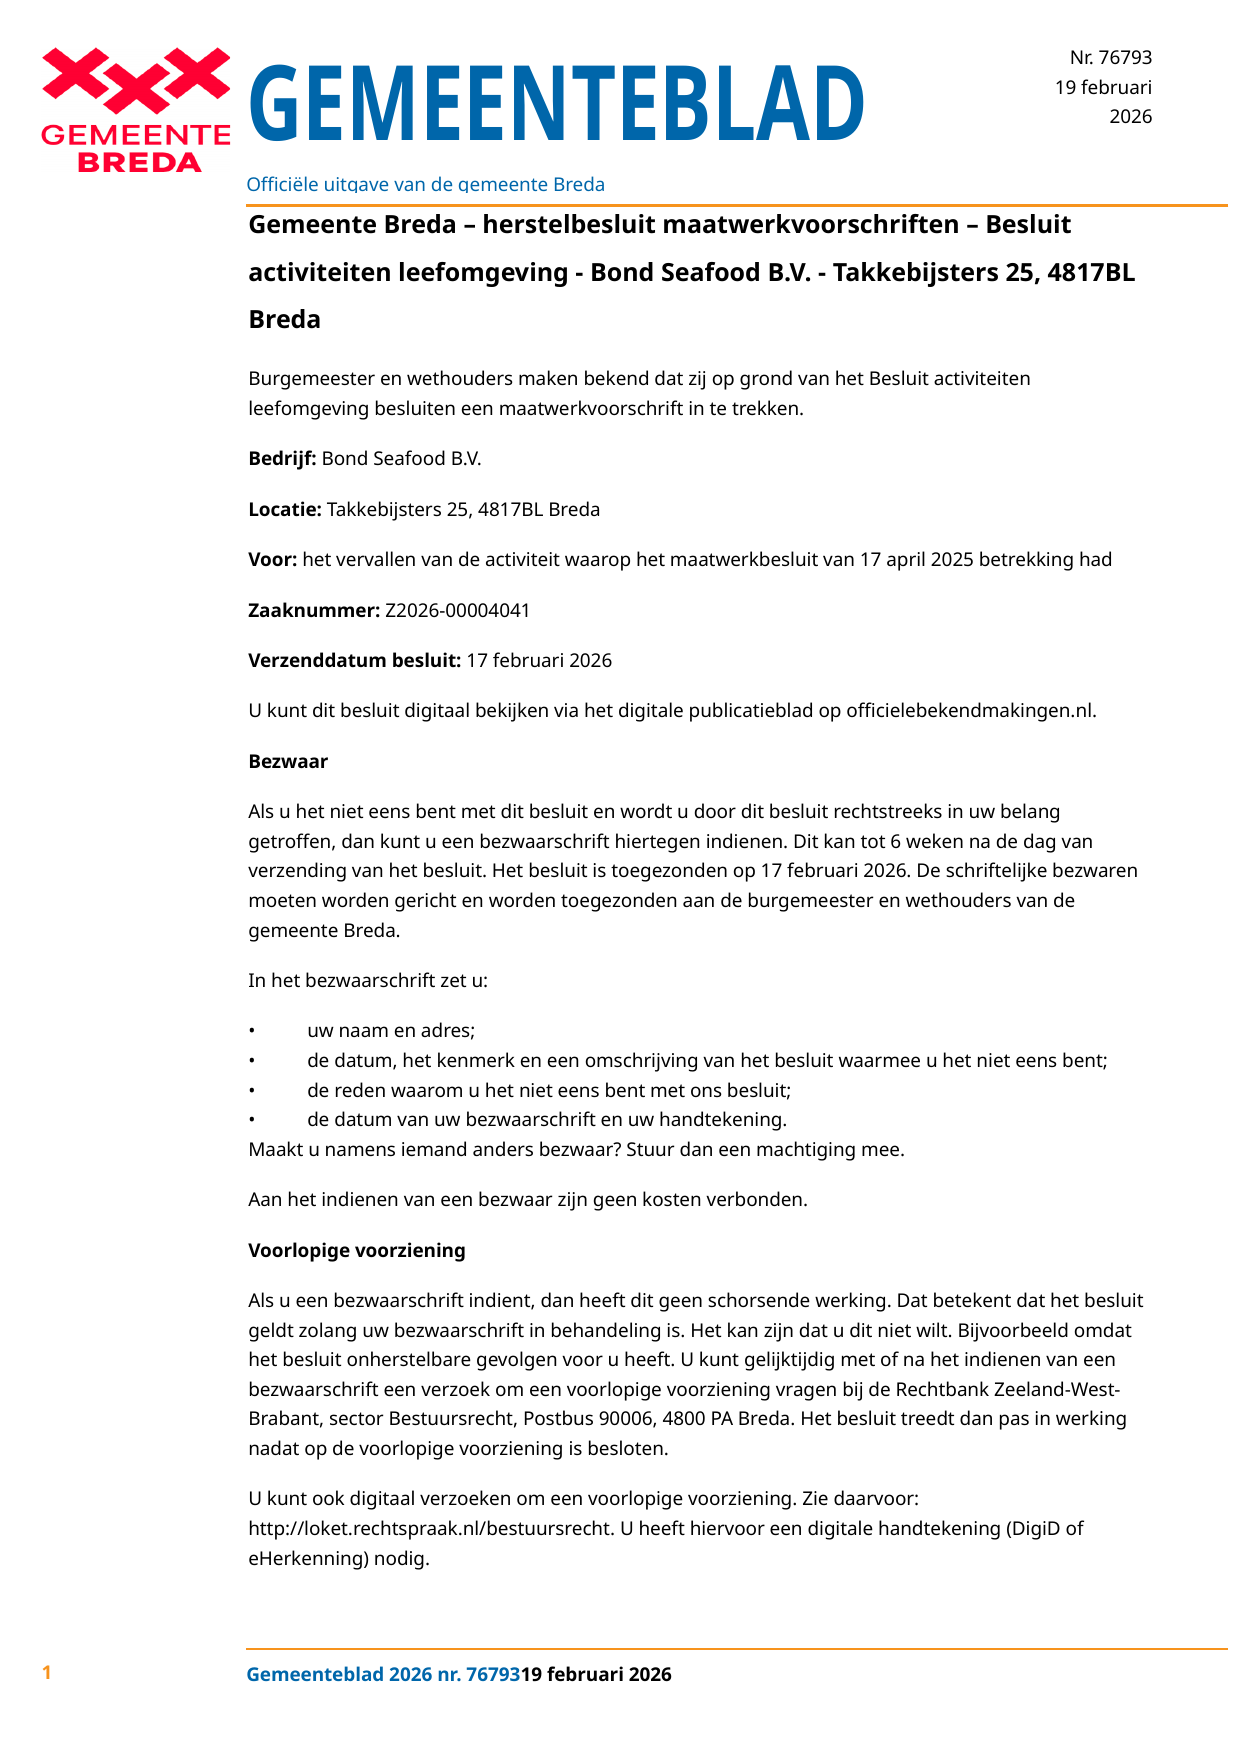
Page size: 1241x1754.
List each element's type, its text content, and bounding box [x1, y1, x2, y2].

text Voor: het vervallen van de activiteit waarop het maatwerkbesluit van 17 april 2025 betrekking had [248, 546, 1152, 572]
list de datum, het kenmerk en een omschrijving van het besluit waarmee u het niet eens bent; [248, 1047, 1152, 1073]
text Zaaknummer: Z2026-00004041 [248, 597, 1152, 622]
text Maakt u namens iemand anders bezwaar? Stuur dan een machtiging mee. [248, 1136, 1152, 1162]
text In het bezwaarschrift zet u: [248, 967, 1152, 993]
text Locatie: Takkebijsters 25, 4817BL Breda [248, 496, 1152, 522]
list de reden waarom u het niet eens bent met ons besluit; [248, 1077, 1152, 1102]
text U kunt dit besluit digitaal bekijken via het digitale publicatieblad op officielebekendmakingen.nl. [248, 698, 1152, 723]
text Gemeente Breda – herstelbesluit maatwerkvoorschriften – Besluit activiteiten leefomgeving - Bond Seafood B.V. - Takkebijsters 25, 4817BL Breda [248, 207, 1152, 336]
text Aan het indienen van een bezwaar zijn geen kosten verbonden. [248, 1186, 1152, 1212]
list uw naam en adres; [248, 1018, 1152, 1043]
list de datum van uw bezwaarschrift en uw handtekening. [248, 1106, 1152, 1132]
text Als u het niet eens bent met dit besluit en wordt u door dit besluit rechtstreeks in uw belang getroffen, dan kunt u een bezwaarschrift hiertegen indienen. Dit kan tot 6 weken na de dag van verzending van het besluit. Het besluit is toegezonden op 17 februari 2026. De schriftelijke bezwaren moeten worden gericht en worden toegezonden aan de burgemeester en wethouders van de gemeente Breda. [248, 798, 1152, 942]
text Bezwaar [248, 748, 1152, 774]
text Voorlopige voorziening [248, 1237, 1152, 1262]
text Bedrijf: Bond Seafood B.V. [248, 446, 1152, 471]
picture [41, 47, 231, 172]
text Als u een bezwaarschrift indient, dan heeft dit geen schorsende werking. Dat betekent dat het besluit geldt zolang uw bezwaarschrift in behandeling is. Het kan zijn dat u dit niet wilt. Bijvoorbeeld omdat het besluit onherstelbare gevolgen voor u heeft. U kunt gelijktijdig met of na het indienen van een bezwaarschrift een verzoek om een voorlopige voorziening vragen bij de Rechtbank Zeeland-West-Brabant, sector Bestuursrecht, Postbus 90006, 4800 PA Breda. Het besluit treedt dan pas in werking nadat op de voorlopige voorziening is besloten. [248, 1287, 1152, 1461]
text Verzenddatum besluit: 17 februari 2026 [248, 647, 1152, 673]
text Burgemeester en wethouders maken bekend dat zij op grond van het Besluit activiteiten leefomgeving besluiten een maatwerkvoorschrift in te trekken. [248, 366, 1152, 421]
text U kunt ook digitaal verzoeken om een voorlopige voorziening. Zie daarvoor: http://loket.rechtspraak.nl/bestuursrecht. U heeft hiervoor een digitale handtekening (DigiD of eHerkenning) nodig. [248, 1486, 1152, 1570]
